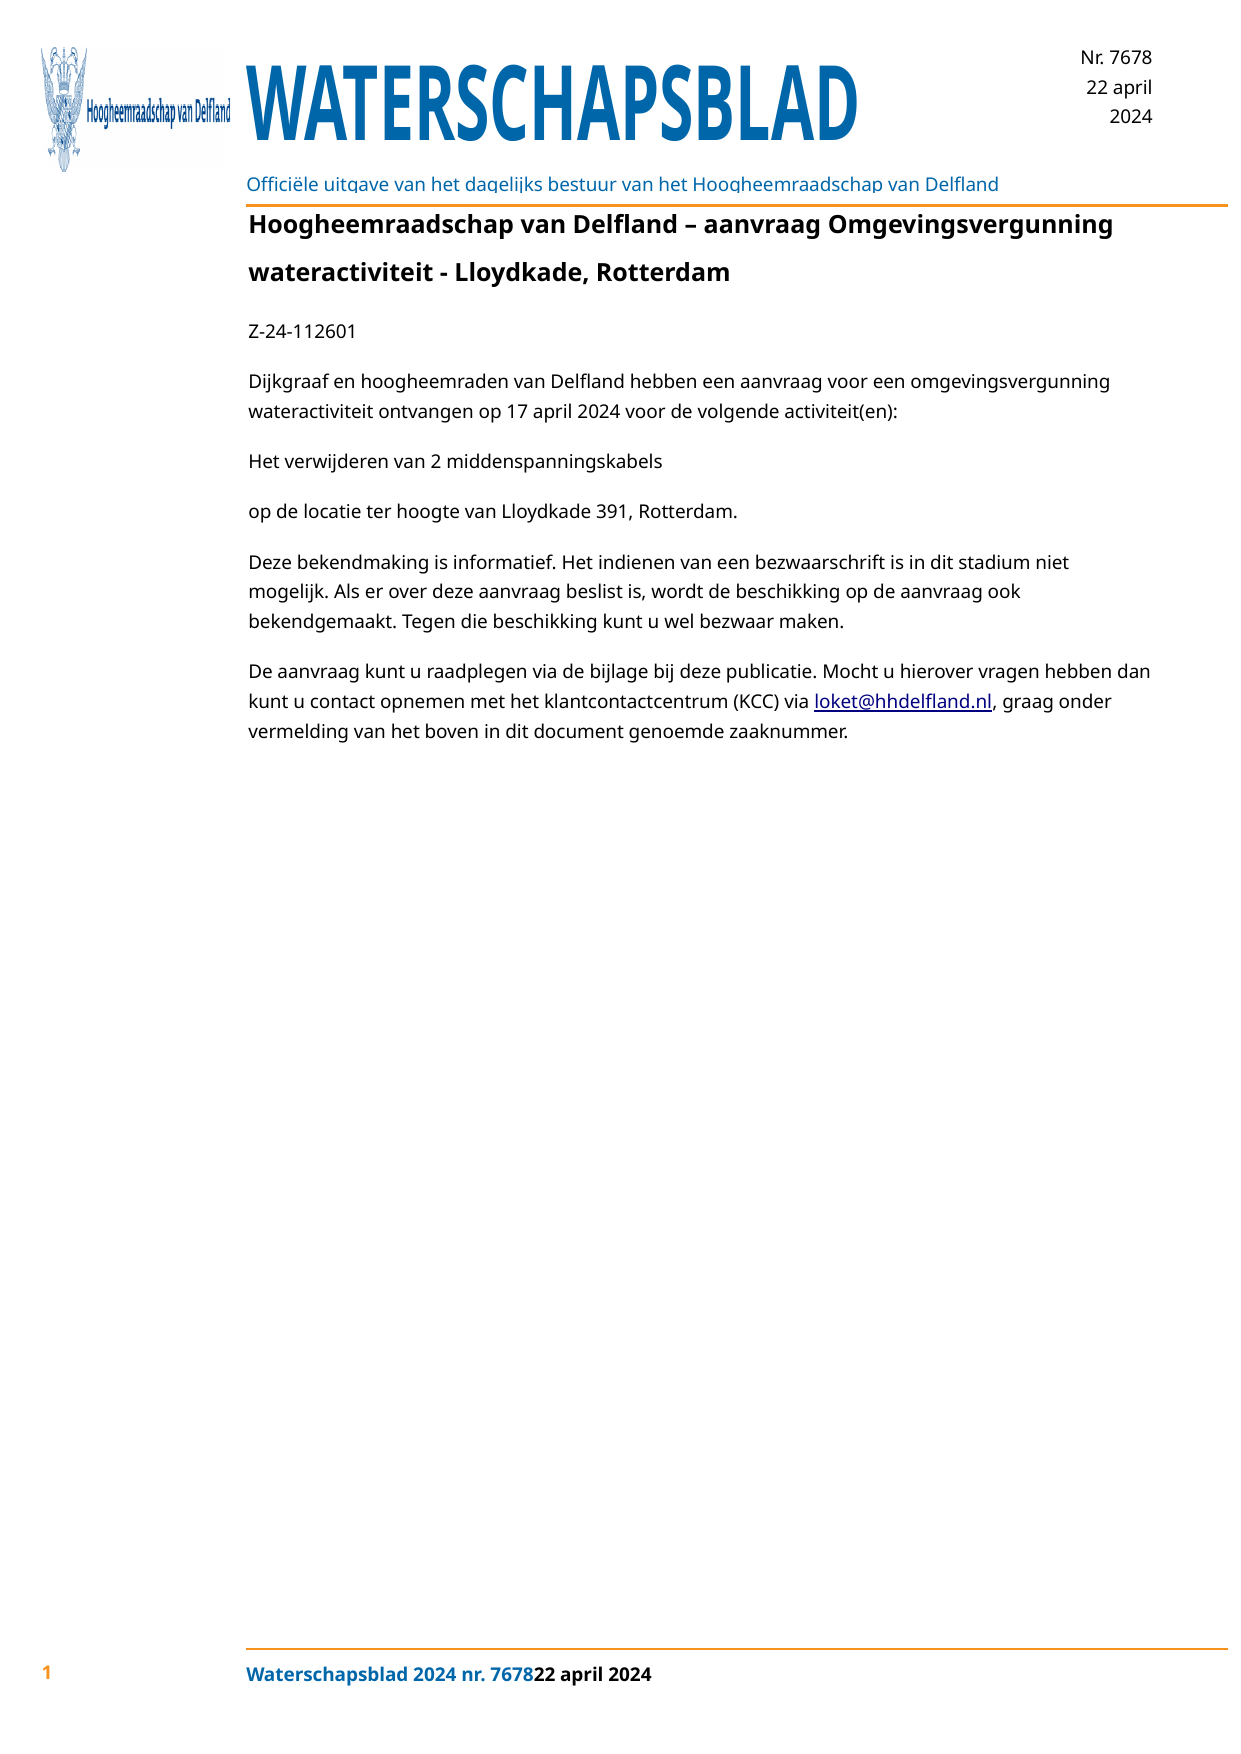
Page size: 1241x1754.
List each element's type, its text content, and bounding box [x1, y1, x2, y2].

text Z-24-112601 [248, 318, 1152, 344]
text De aanvraag kunt u raadplegen via de bijlage bij deze publicatie. Mocht u hierover vragen hebben dan kunt u contact opnemen met het klantcontactcentrum (KCC) via loket@hhdelfland.nl, graag onder vermelding van het boven in dit document genoemde zaaknummer. [248, 659, 1152, 744]
text op de locatie ter hoogte van Lloydkade 391, Rotterdam. [248, 499, 1152, 524]
text Het verwijderen van 2 middenspanningskabels [248, 448, 1152, 474]
text Dijkgraaf en hoogheemraden van Delfland hebben een aanvraag voor een omgevingsvergunning wateractiviteit ontvangen op 17 april 2024 voor de volgende activiteit(en): [248, 368, 1152, 424]
text Deze bekendmaking is informatief. Het indienen van een bezwaarschrift is in dit stadium niet mogelijk. Als er over deze aanvraag beslist is, wordt de beschikking op de aanvraag ook bekendgemaakt. Tegen die beschikking kunt u wel bezwaar maken. [248, 549, 1152, 634]
text Hoogheemraadschap van Delfland – aanvraag Omgevingsvergunning wateractiviteit - Lloydkade, Rotterdam [248, 207, 1152, 288]
picture [41, 47, 231, 172]
